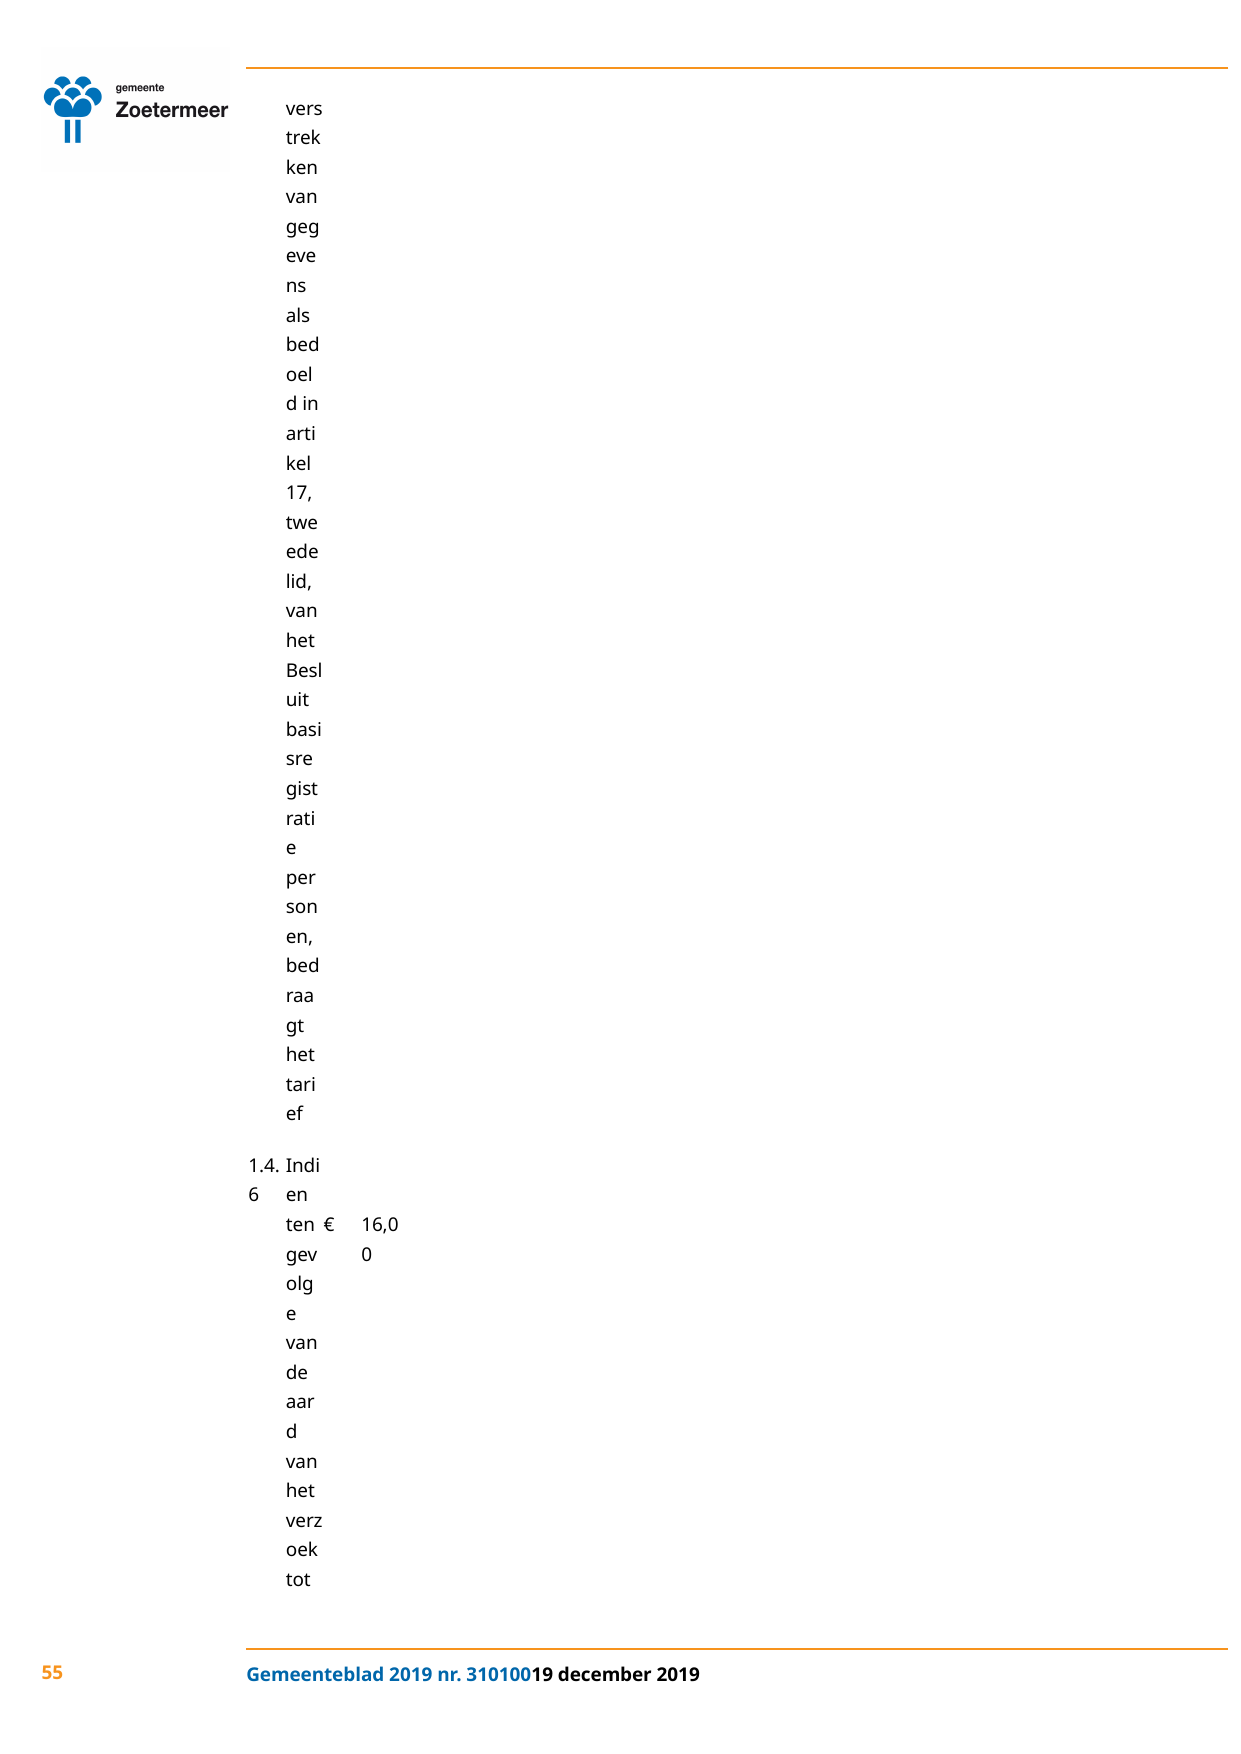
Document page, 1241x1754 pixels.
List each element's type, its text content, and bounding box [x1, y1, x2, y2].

table_cell [361, 1126, 398, 1152]
table_cell € [323, 1152, 361, 1592]
table_cell [323, 95, 361, 1126]
table_cell [248, 95, 286, 1126]
table_cell 1.4.6 [248, 1152, 286, 1592]
table_cell [323, 1126, 361, 1152]
table_cell [286, 1126, 323, 1152]
table_cell 16,00 [361, 1152, 398, 1592]
table_cell Indien ten gevolge van de aard van het verzoek tot [286, 1152, 323, 1592]
table_cell verstrekken van gegevens als bedoeld in artikel 17, tweede lid, van het Besluit basisregistratie personen, bedraagt het tarief [286, 95, 323, 1126]
table_cell [361, 95, 398, 1126]
picture [41, 47, 231, 172]
table_cell [248, 1126, 286, 1152]
